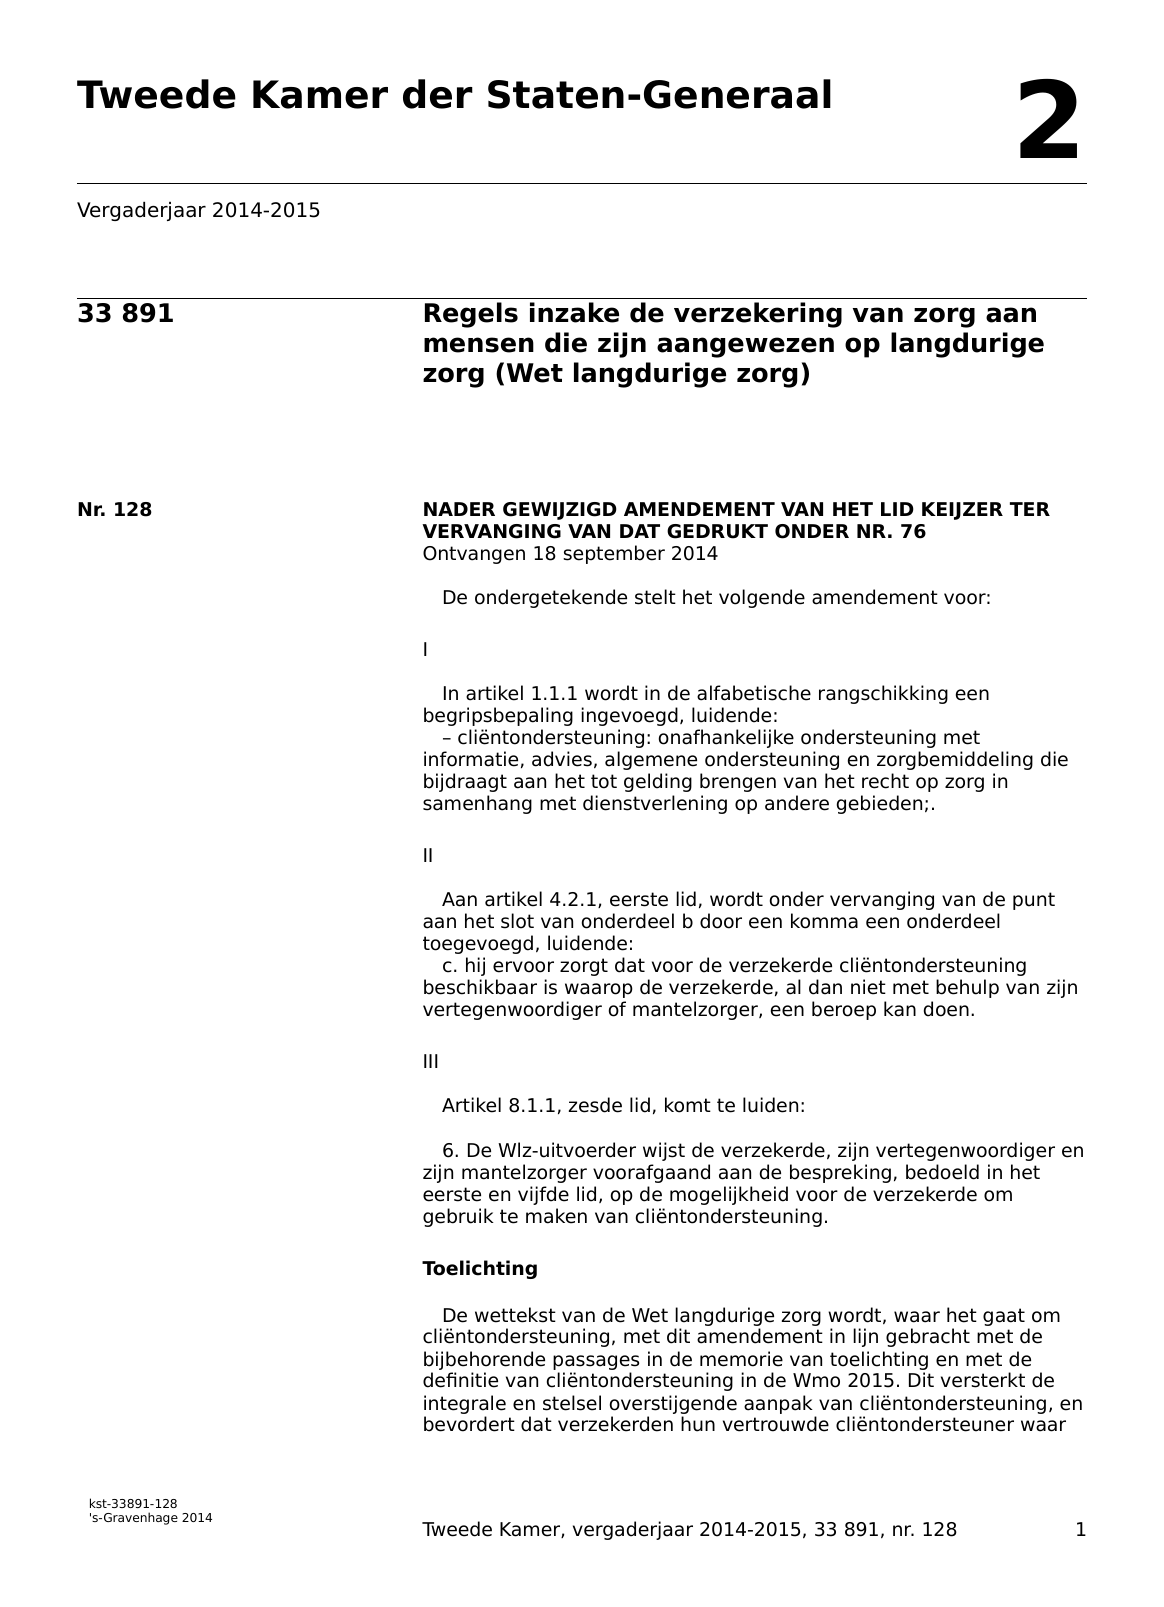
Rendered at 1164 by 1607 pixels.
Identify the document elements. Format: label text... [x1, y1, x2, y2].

text c. hij ervoor zorgt dat voor de verzekerde cliëntondersteuning beschikbaar is waarop de verzekerde, al dan niet met behulp van zijn vertegenwoordiger of mantelzorger, een beroep kan doen. [422, 955, 1087, 1021]
text – cliëntondersteuning: onafhankelijke ondersteuning met informatie, advies, algemene ondersteuning en zorgbemiddeling die bijdraagt aan het tot gelding brengen van het recht op zorg in samenhang met dienstverlening op andere gebieden;. [422, 727, 1087, 815]
text Aan artikel 4.2.1, eerste lid, wordt onder vervanging van de punt aan het slot van onderdeel b door een komma een onderdeel toegevoegd, luidende: [422, 889, 1087, 955]
table_header 2 [886, 59, 1087, 183]
subtitle Nr. 128 NADER GEWIJZIGD AMENDEMENT VAN HET LID KEIJZER TER VERVANGING VAN DAT GEDRUKT ONDER NR. 76 [77, 499, 1087, 543]
text 6. De Wlz-uitvoerder wijst de verzekerde, zijn vertegenwoordiger en zijn mantelzorger voorafgaand aan de bespreking, bedoeld in het eerste en vijfde lid, op de mogelijkheid voor de verzekerde om gebruik te maken van cliëntondersteuning. [422, 1139, 1087, 1227]
text 's-Gravenhage 2014 [88, 1511, 323, 1525]
text Ontvangen 18 september 2014 [422, 543, 1087, 565]
text De ondergetekende stelt het volgende amendement voor: [422, 587, 1087, 609]
subtitle I [422, 639, 1087, 661]
text In artikel 1.1.1 wordt in de alfabetische rangschikking een begripsbepaling ingevoegd, luidende: [422, 683, 1087, 727]
table_cell Vergaderjaar 2014-2015 [77, 184, 1087, 298]
text Artikel 8.1.1, zesde lid, komt te luiden: [422, 1095, 1087, 1117]
subtitle 33 891 Regels inzake de verzekering van zorg aan mensen die zijn aangewezen op langdurige zorg (Wet langdurige zorg) [77, 299, 1087, 388]
subtitle Toelichting [422, 1257, 1087, 1279]
text De wettekst van de Wet langdurige zorg wordt, waar het gaat om cliëntondersteuning, met dit amendement in lijn gebracht met de bijbehorende passages in de memorie van toelichting en met de definitie van cliëntondersteuning in de Wmo 2015. Dit versterkt de integrale en stelsel overstijgende aanpak van cliëntondersteuning, en bevordert dat verzekerden hun vertrouwde cliëntondersteuner waar [422, 1304, 1087, 1436]
subtitle II [422, 845, 1087, 867]
table_header Tweede Kamer der Staten-Generaal [77, 59, 886, 183]
text kst-33891-128 [88, 1497, 323, 1511]
subtitle III [422, 1051, 1087, 1073]
